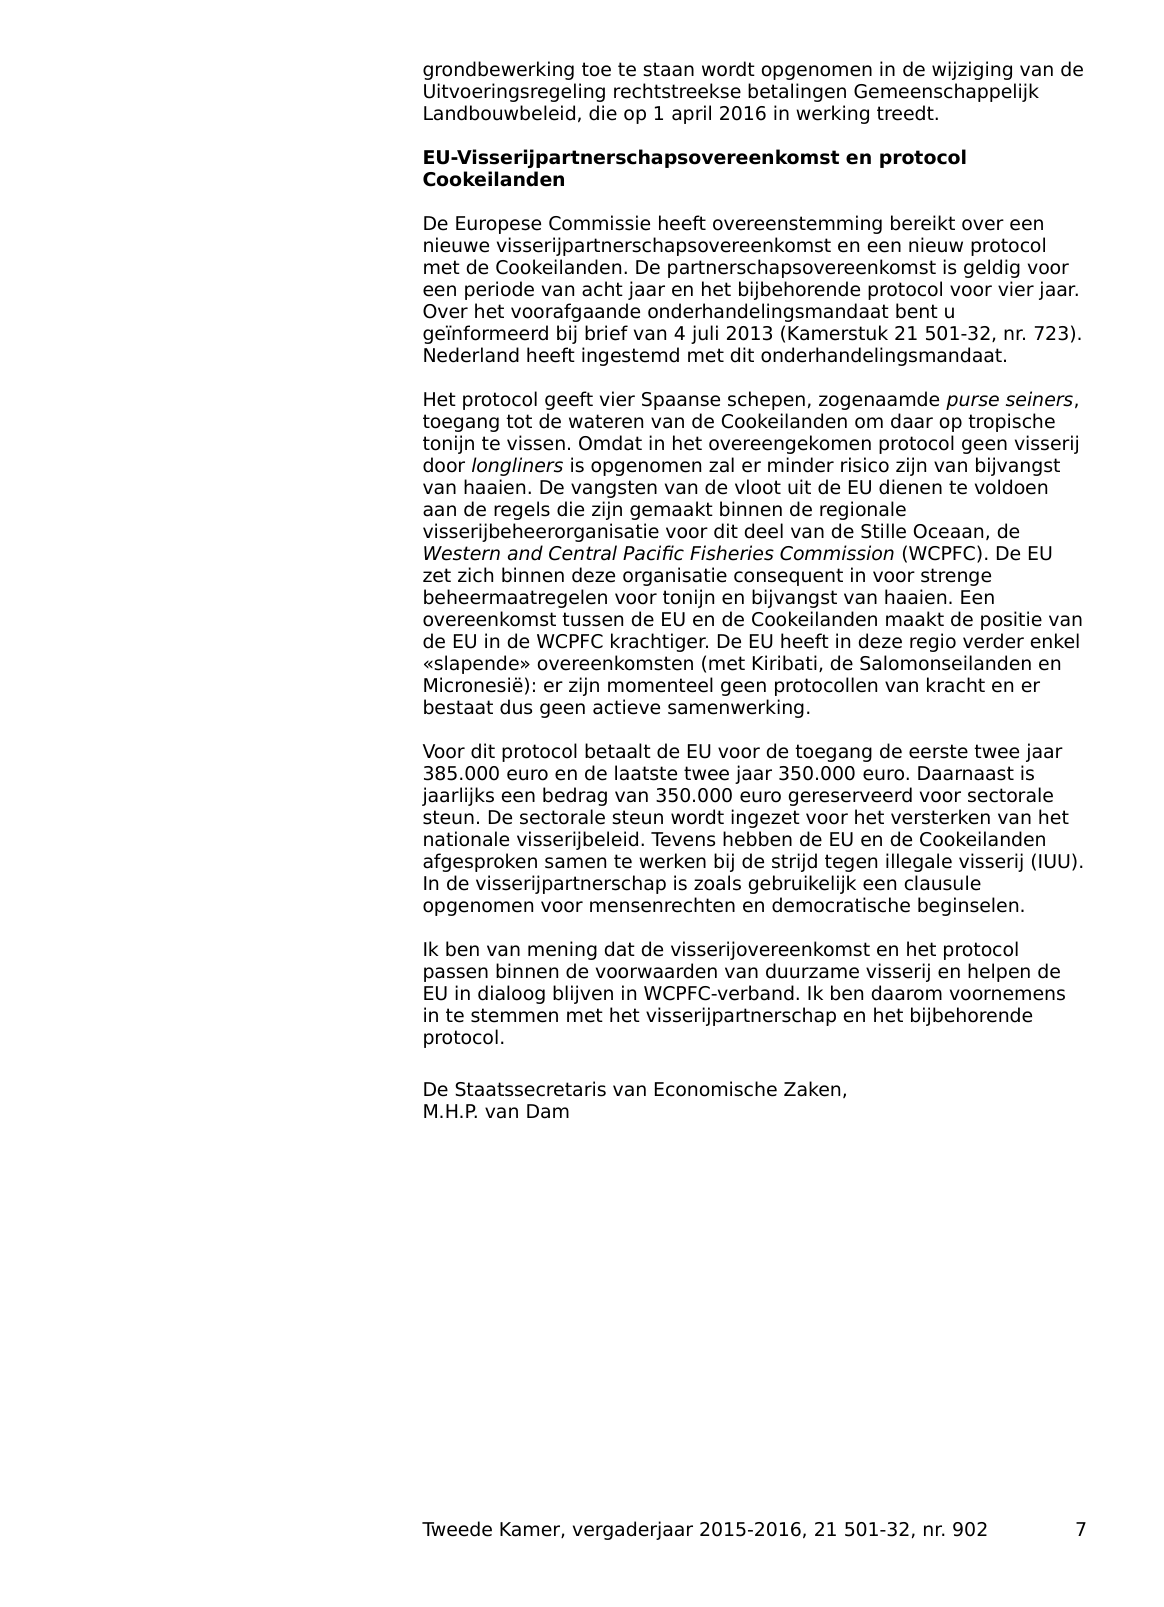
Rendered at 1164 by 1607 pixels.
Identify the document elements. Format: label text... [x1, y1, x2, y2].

text grondbewerking toe te staan wordt opgenomen in de wijziging van de Uitvoeringsregeling rechtstreekse betalingen Gemeenschappelijk Landbouwbeleid, die op 1 april 2016 in werking treedt. [422, 59, 1087, 125]
text Ik ben van mening dat de visserijovereenkomst en het protocol passen binnen de voorwaarden van duurzame visserij en helpen de EU in dialoog blijven in WCPFC-verband. Ik ben daarom voornemens in te stemmen met het visserijpartnerschap en het bijbehorende protocol. [422, 939, 1087, 1049]
subtitle EU-Visserijpartnerschapsovereenkomst en protocol Cookeilanden [422, 147, 1087, 191]
text De Staatssecretaris van Economische Zaken, M.H.P. van Dam [422, 1079, 1087, 1123]
text Voor dit protocol betaalt de EU voor de toegang de eerste twee jaar 385.000 euro en de laatste twee jaar 350.000 euro. Daarnaast is jaarlijks een bedrag van 350.000 euro gereserveerd voor sectorale steun. De sectorale steun wordt ingezet voor het versterken van het nationale visserijbeleid. Tevens hebben de EU en de Cookeilanden afgesproken samen te werken bij de strijd tegen illegale visserij (IUU). In de visserijpartnerschap is zoals gebruikelijk een clausule opgenomen voor mensenrechten en democratische beginselen. [422, 741, 1087, 917]
text De Europese Commissie heeft overeenstemming bereikt over een nieuwe visserijpartnerschapsovereenkomst en een nieuw protocol met de Cookeilanden. De partnerschapsovereenkomst is geldig voor een periode van acht jaar en het bijbehorende protocol voor vier jaar. Over het voorafgaande onderhandelingsmandaat bent u geïnformeerd bij brief van 4 juli 2013 (Kamerstuk 21 501-32, nr. 723). Nederland heeft ingestemd met dit onderhandelingsmandaat. [422, 213, 1087, 367]
text Het protocol geeft vier Spaanse schepen, zogenaamde purse seiners, toegang tot de wateren van de Cookeilanden om daar op tropische tonijn te vissen. Omdat in het overeengekomen protocol geen visserij door longliners is opgenomen zal er minder risico zijn van bijvangst van haaien. De vangsten van de vloot uit de EU dienen te voldoen aan de regels die zijn gemaakt binnen de regionale visserijbeheerorganisatie voor dit deel van de Stille Oceaan, de Western and Central Pacific Fisheries Commission (WCPFC). De EU zet zich binnen deze organisatie consequent in voor strenge beheermaatregelen voor tonijn en bijvangst van haaien. Een overeenkomst tussen de EU en de Cookeilanden maakt de positie van de EU in de WCPFC krachtiger. De EU heeft in deze regio verder enkel «slapende» overeenkomsten (met Kiribati, de Salomonseilanden en Micronesië): er zijn momenteel geen protocollen van kracht en er bestaat dus geen actieve samenwerking. [422, 389, 1087, 719]
